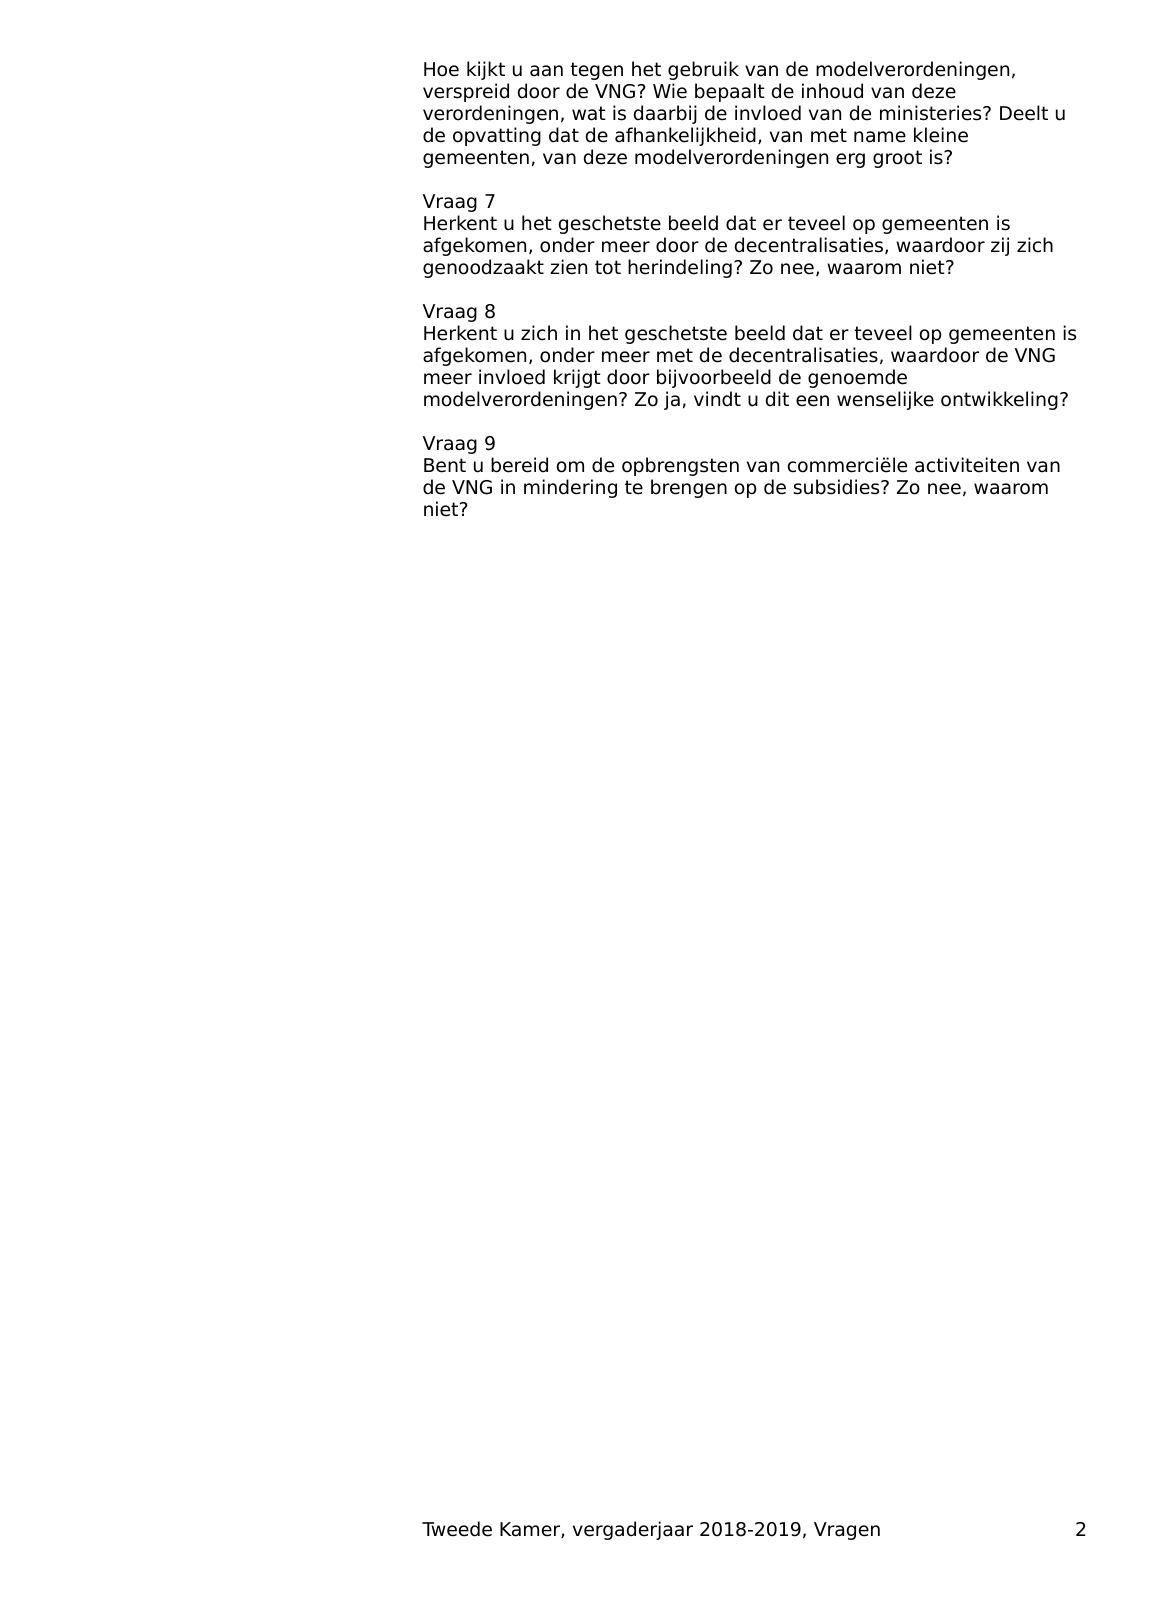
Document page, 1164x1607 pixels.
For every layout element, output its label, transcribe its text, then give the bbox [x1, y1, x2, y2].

text Herkent u het geschetste beeld dat er teveel op gemeenten is afgekomen, onder meer door de decentralisaties, waardoor zij zich genoodzaakt zien tot herindeling? Zo nee, waarom niet? [422, 213, 1087, 279]
text Herkent u zich in het geschetste beeld dat er teveel op gemeenten is afgekomen, onder meer met de decentralisaties, waardoor de VNG meer invloed krijgt door bijvoorbeeld de genoemde modelverordeningen? Zo ja, vindt u dit een wenselijke ontwikkeling? [422, 323, 1087, 411]
text Hoe kijkt u aan tegen het gebruik van de modelverordeningen, verspreid door de VNG? Wie bepaalt de inhoud van deze verordeningen, wat is daarbij de invloed van de ministeries? Deelt u de opvatting dat de afhankelijkheid, van met name kleine gemeenten, van deze modelverordeningen erg groot is? [422, 59, 1087, 169]
text Vraag 8 [422, 301, 1087, 323]
text Bent u bereid om de opbrengsten van commerciële activiteiten van de VNG in mindering te brengen op de subsidies? Zo nee, waarom niet? [422, 455, 1087, 521]
text Vraag 9 [422, 433, 1087, 455]
text Vraag 7 [422, 191, 1087, 213]
